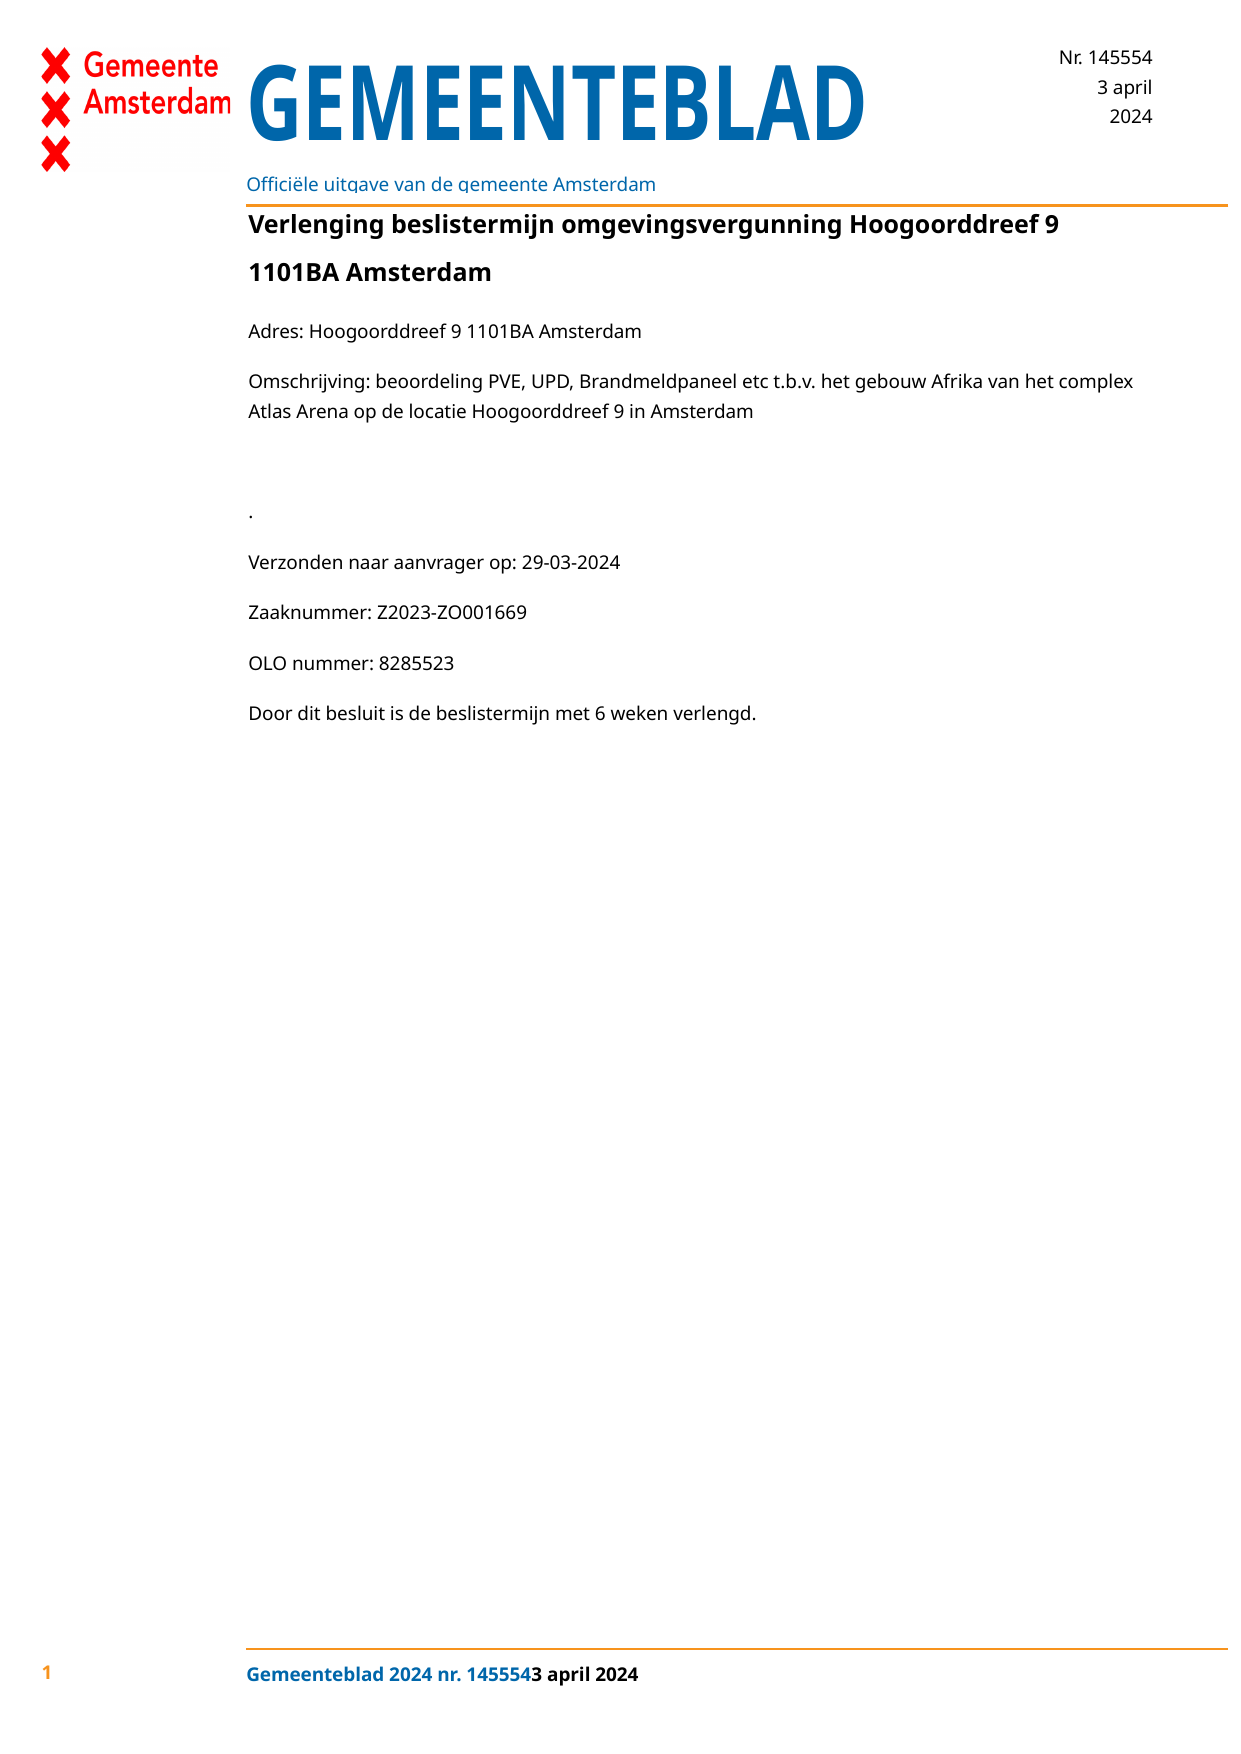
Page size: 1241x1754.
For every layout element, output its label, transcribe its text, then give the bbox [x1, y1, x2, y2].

text . [248, 499, 1152, 524]
text OLO nummer: 8285523 [248, 650, 1152, 676]
picture [41, 47, 231, 172]
text Door dit besluit is de beslistermijn met 6 weken verlengd. [248, 700, 1152, 726]
text Zaaknummer: Z2023-ZO001669 [248, 599, 1152, 625]
text Adres: Hoogoorddreef 9 1101BA Amsterdam [248, 318, 1152, 344]
text Verzonden naar aanvrager op: 29-03-2024 [248, 549, 1152, 575]
text Omschrijving: beoordeling PVE, UPD, Brandmeldpaneel etc t.b.v. het gebouw Afrika van het complex Atlas Arena op de locatie Hoogoorddreef 9 in Amsterdam [248, 368, 1152, 424]
text Verlenging beslistermijn omgevingsvergunning Hoogoorddreef 9 1101BA Amsterdam [248, 207, 1152, 288]
